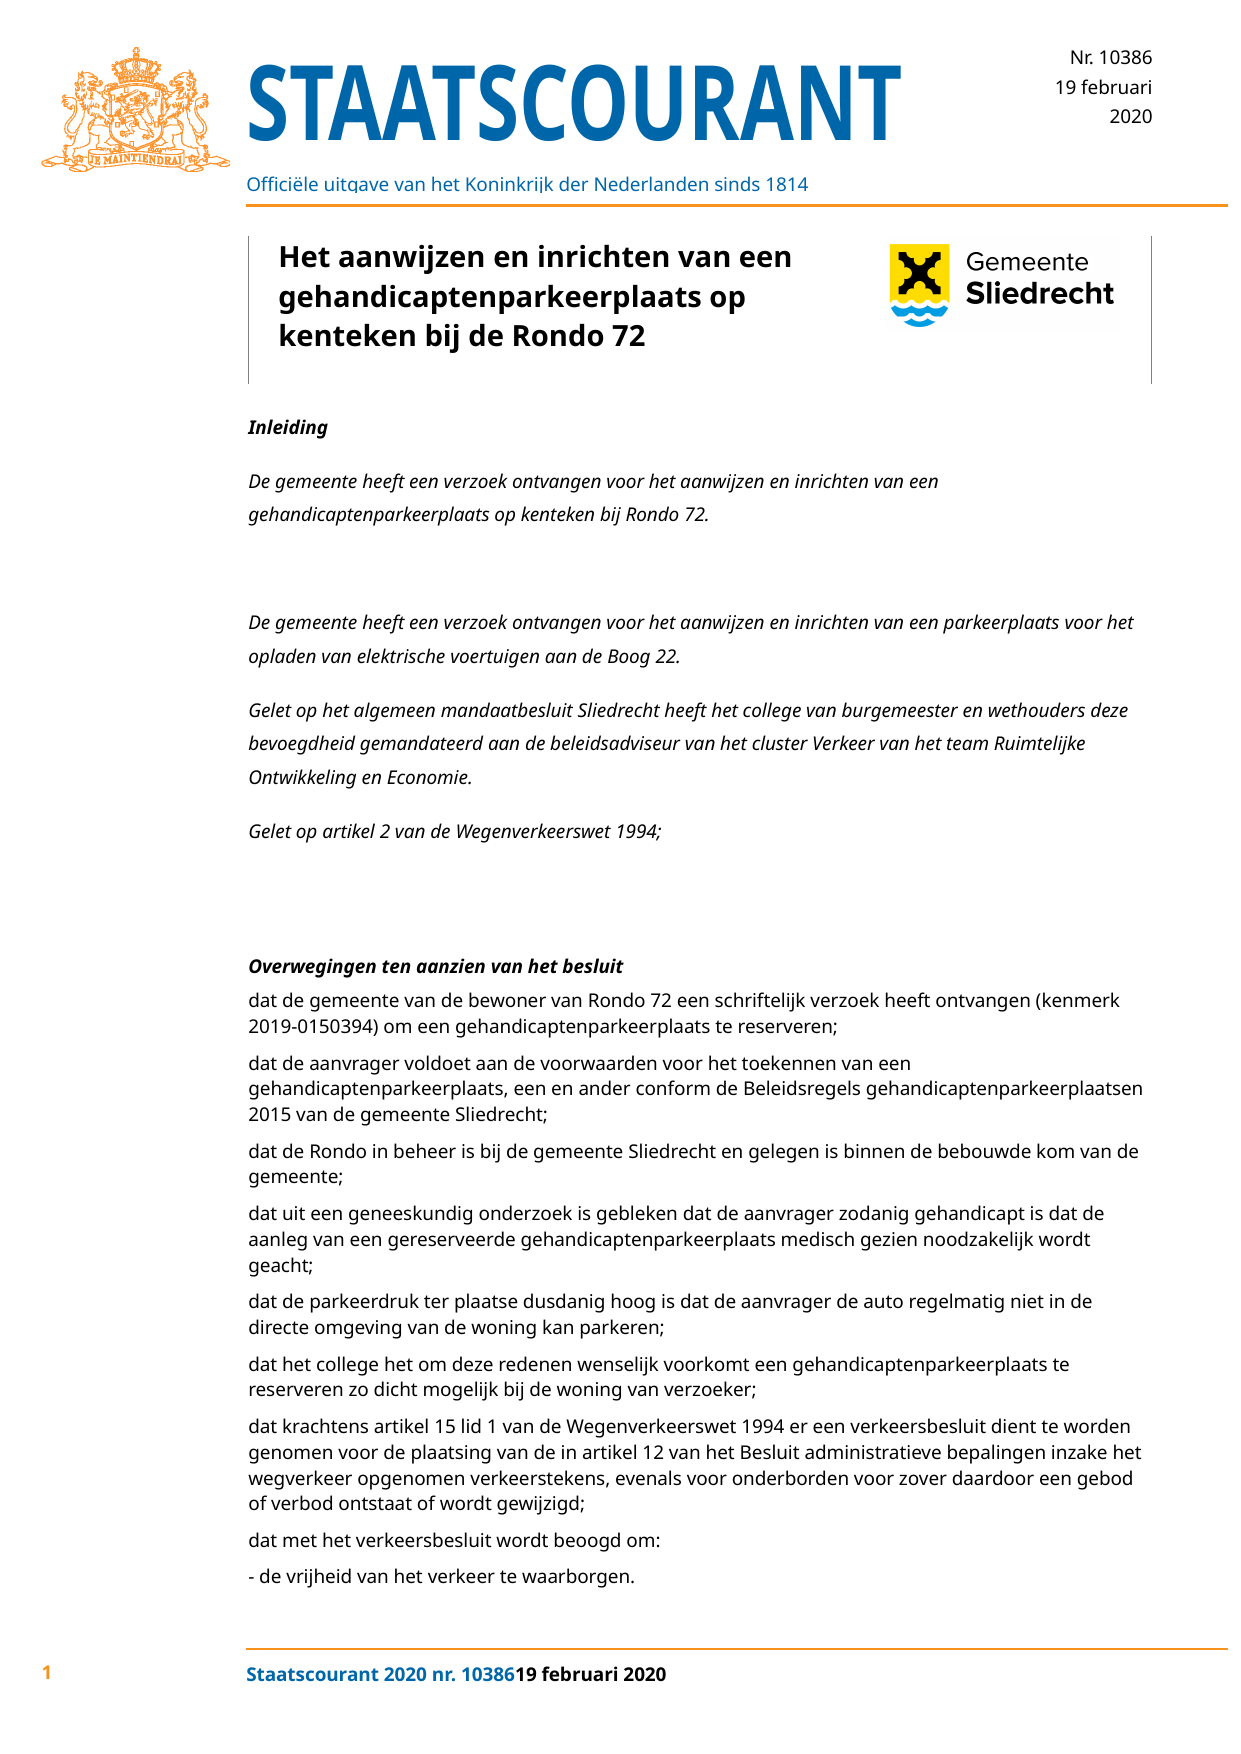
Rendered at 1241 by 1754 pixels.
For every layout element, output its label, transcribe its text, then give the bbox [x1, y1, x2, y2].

text Gelet op artikel 2 van de Wegenverkeerswet 1994; [248, 818, 1152, 844]
picture [41, 47, 231, 172]
text dat de aanvrager voldoet aan de voorwaarden voor het toekennen van een gehandicaptenparkeerplaats, een en ander conform de Beleidsregels gehandicaptenparkeerplaatsen 2015 van de gemeente Sliedrecht; [248, 1050, 1152, 1127]
text dat met het verkeersbesluit wordt beoogd om: [248, 1527, 1152, 1553]
text Inleiding [248, 414, 1152, 440]
text dat uit een geneeskundig onderzoek is gebleken dat de aanvrager zodanig gehandicapt is dat de aanleg van een gereserveerde gehandicaptenparkeerplaats medisch gezien noodzakelijk wordt geacht; [248, 1200, 1152, 1277]
table_header Het aanwijzen en inrichten van een gehandicaptenparkeerplaats op kenteken bij de Rondo 72 [249, 236, 850, 384]
text dat krachtens artikel 15 lid 1 van de Wegenverkeerswet 1994 er een verkeersbesluit dient te worden genomen voor de plaatsing van de in artikel 12 van het Besluit administratieve bepalingen inzake het wegverkeer opgenomen verkeerstekens, evenals voor onderborden voor zover daardoor een gebod of verbod ontstaat of wordt gewijzigd; [248, 1413, 1152, 1516]
table_header [1119, 236, 1151, 332]
text dat het college het om deze redenen wenselijk voorkomt een gehandicaptenparkeerplaats te reserveren zo dicht mogelijk bij de woning van verzoeker; [248, 1351, 1152, 1402]
text De gemeente heeft een verzoek ontvangen voor het aanwijzen en inrichten van een parkeerplaats voor het opladen van elektrische voertuigen aan de Boog 22. [248, 609, 1152, 669]
table_header [850, 333, 1151, 384]
text dat de gemeente van de bewoner van Rondo 72 een schriftelijk verzoek heeft ontvangen (kenmerk 2019-0150394) om een gehandicaptenparkeerplaats te reserveren; [248, 987, 1152, 1039]
text De gemeente heeft een verzoek ontvangen voor het aanwijzen en inrichten van een gehandicaptenparkeerplaats op kenteken bij Rondo 72. [248, 468, 1152, 527]
table_header [850, 236, 882, 332]
text Overwegingen ten aanzien van het besluit [248, 953, 1152, 979]
text dat de Rondo in beheer is bij de gemeente Sliedrecht en gelegen is binnen de bebouwde kom van de gemeente; [248, 1138, 1152, 1189]
text Gelet op het algemeen mandaatbesluit Sliedrecht heeft het college van burgemeester en wethouders deze bevoegdheid gemandateerd aan de beleidsadviseur van het cluster Verkeer van het team Ruimtelijke Ontwikkeling en Economie. [248, 697, 1152, 790]
text dat de parkeerdruk ter plaatse dusdanig hoog is dat de aanvrager de auto regelmatig niet in de directe omgeving van de woning kan parkeren; [248, 1288, 1152, 1340]
text - de vrijheid van het verkeer te waarborgen. [248, 1564, 1152, 1589]
picture [882, 236, 1119, 333]
